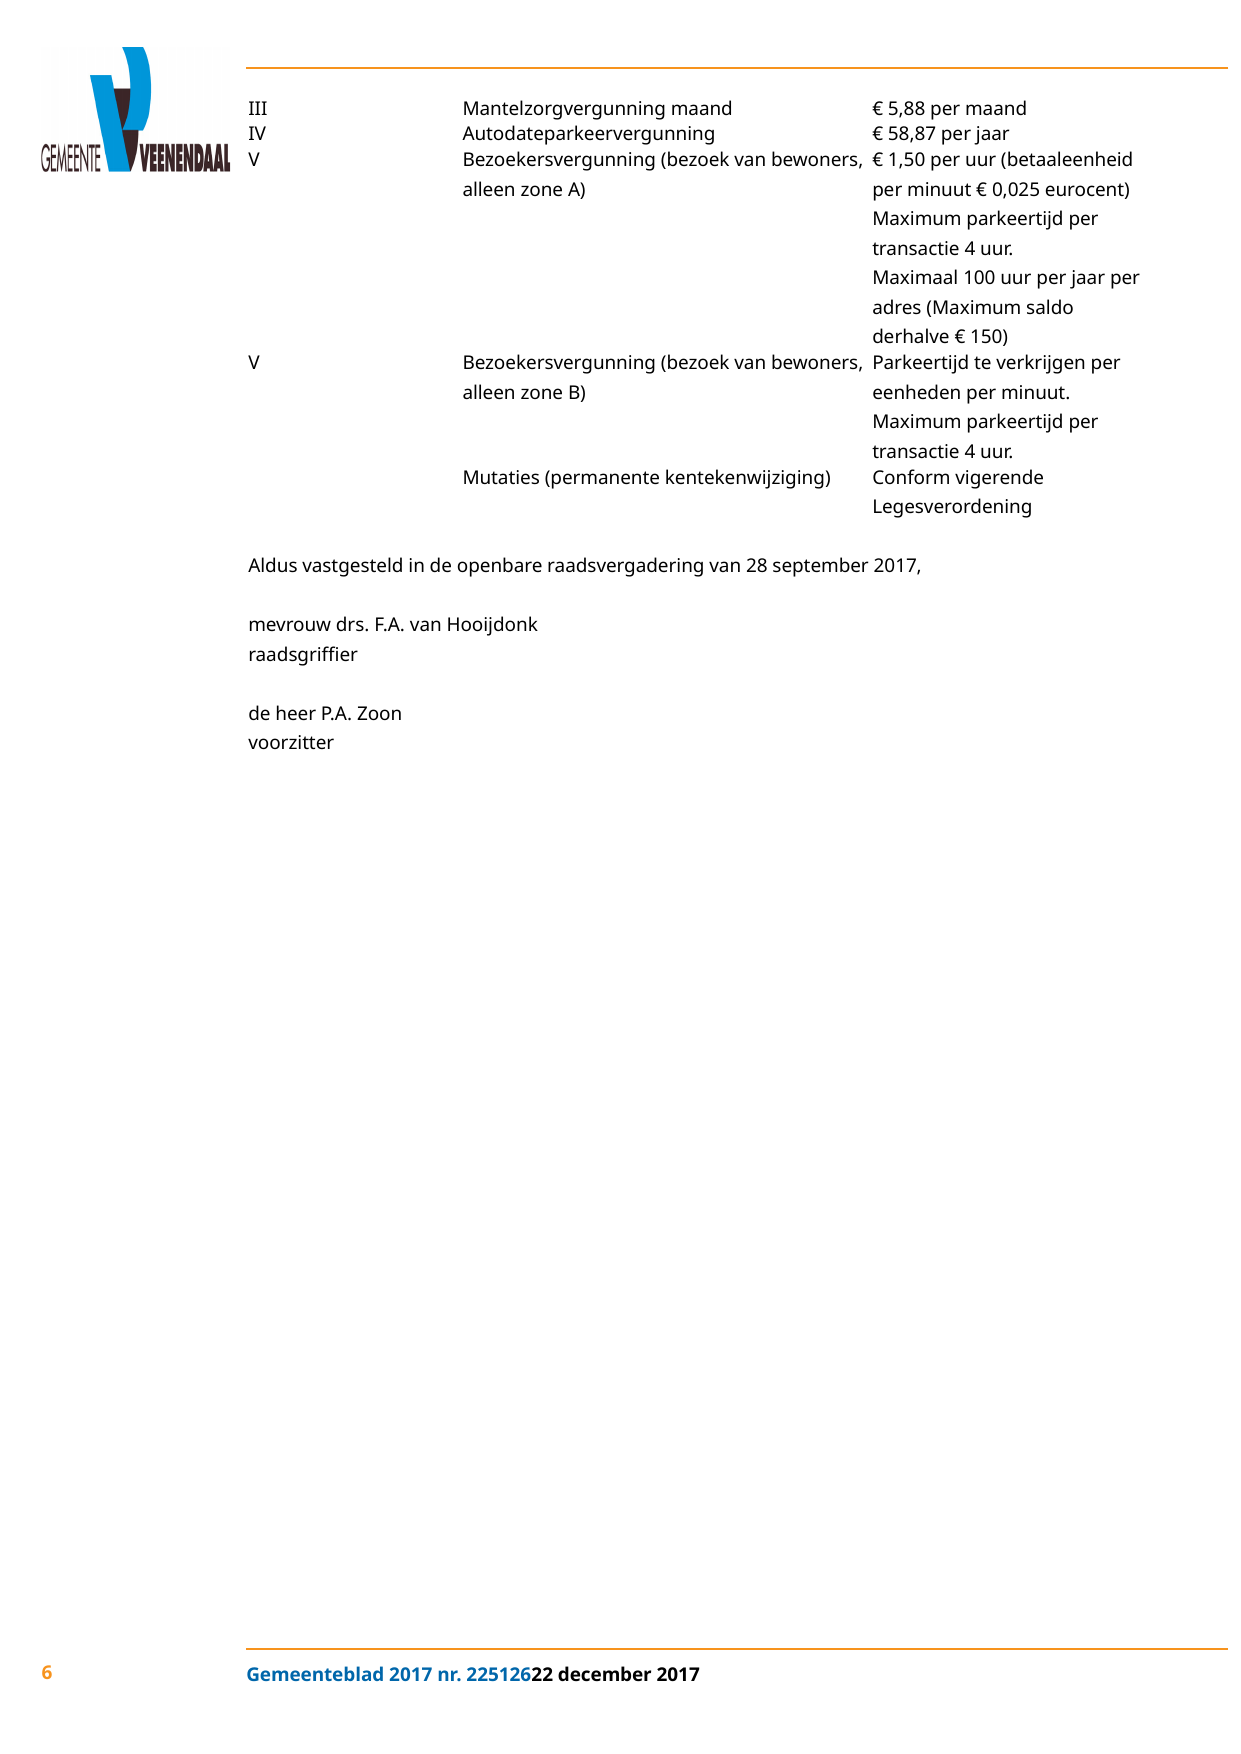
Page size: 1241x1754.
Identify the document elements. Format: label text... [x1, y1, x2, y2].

table_cell V [248, 350, 462, 464]
table_cell Bezoekersvergunning (bezoek van bewoners, alleen zone B) [462, 350, 872, 464]
table_cell III [248, 95, 462, 121]
table_cell € 5,88 per maand [872, 95, 1152, 121]
table_cell € 1,50 per uur (betaaleenheid per minuut € 0,025 eurocent) Maximum parkeertijd per transactie 4 uur. Maximaal 100 uur per jaar per adres (Maximum saldo derhalve € 150) [872, 146, 1152, 349]
picture [123, 47, 231, 172]
text voorzitter [248, 729, 1152, 755]
table_cell Conform vigerende Legesverordening [872, 464, 1152, 519]
text mevrouw drs. F.A. van Hooijdonk [248, 611, 1152, 637]
table_cell Mutaties (permanente kentekenwijziging) [462, 464, 872, 519]
table_cell Mantelzorgvergunning maand [462, 95, 872, 121]
table_cell V [248, 146, 462, 349]
table_cell Parkeertijd te verkrijgen per eenheden per minuut. Maximum parkeertijd per transactie 4 uur. [872, 350, 1152, 464]
table_cell € 58,87 per jaar [872, 121, 1152, 146]
text de heer P.A. Zoon [248, 700, 1152, 726]
table_cell [248, 464, 462, 519]
text Aldus vastgesteld in de openbare raadsvergadering van 28 september 2017, [248, 552, 1152, 578]
table_cell Bezoekersvergunning (bezoek van bewoners, alleen zone A) [462, 146, 872, 349]
text raadsgriffier [248, 641, 1152, 667]
picture [41, 47, 130, 172]
table_cell Autodateparkeervergunning [462, 121, 872, 146]
table_cell IV [248, 121, 462, 146]
